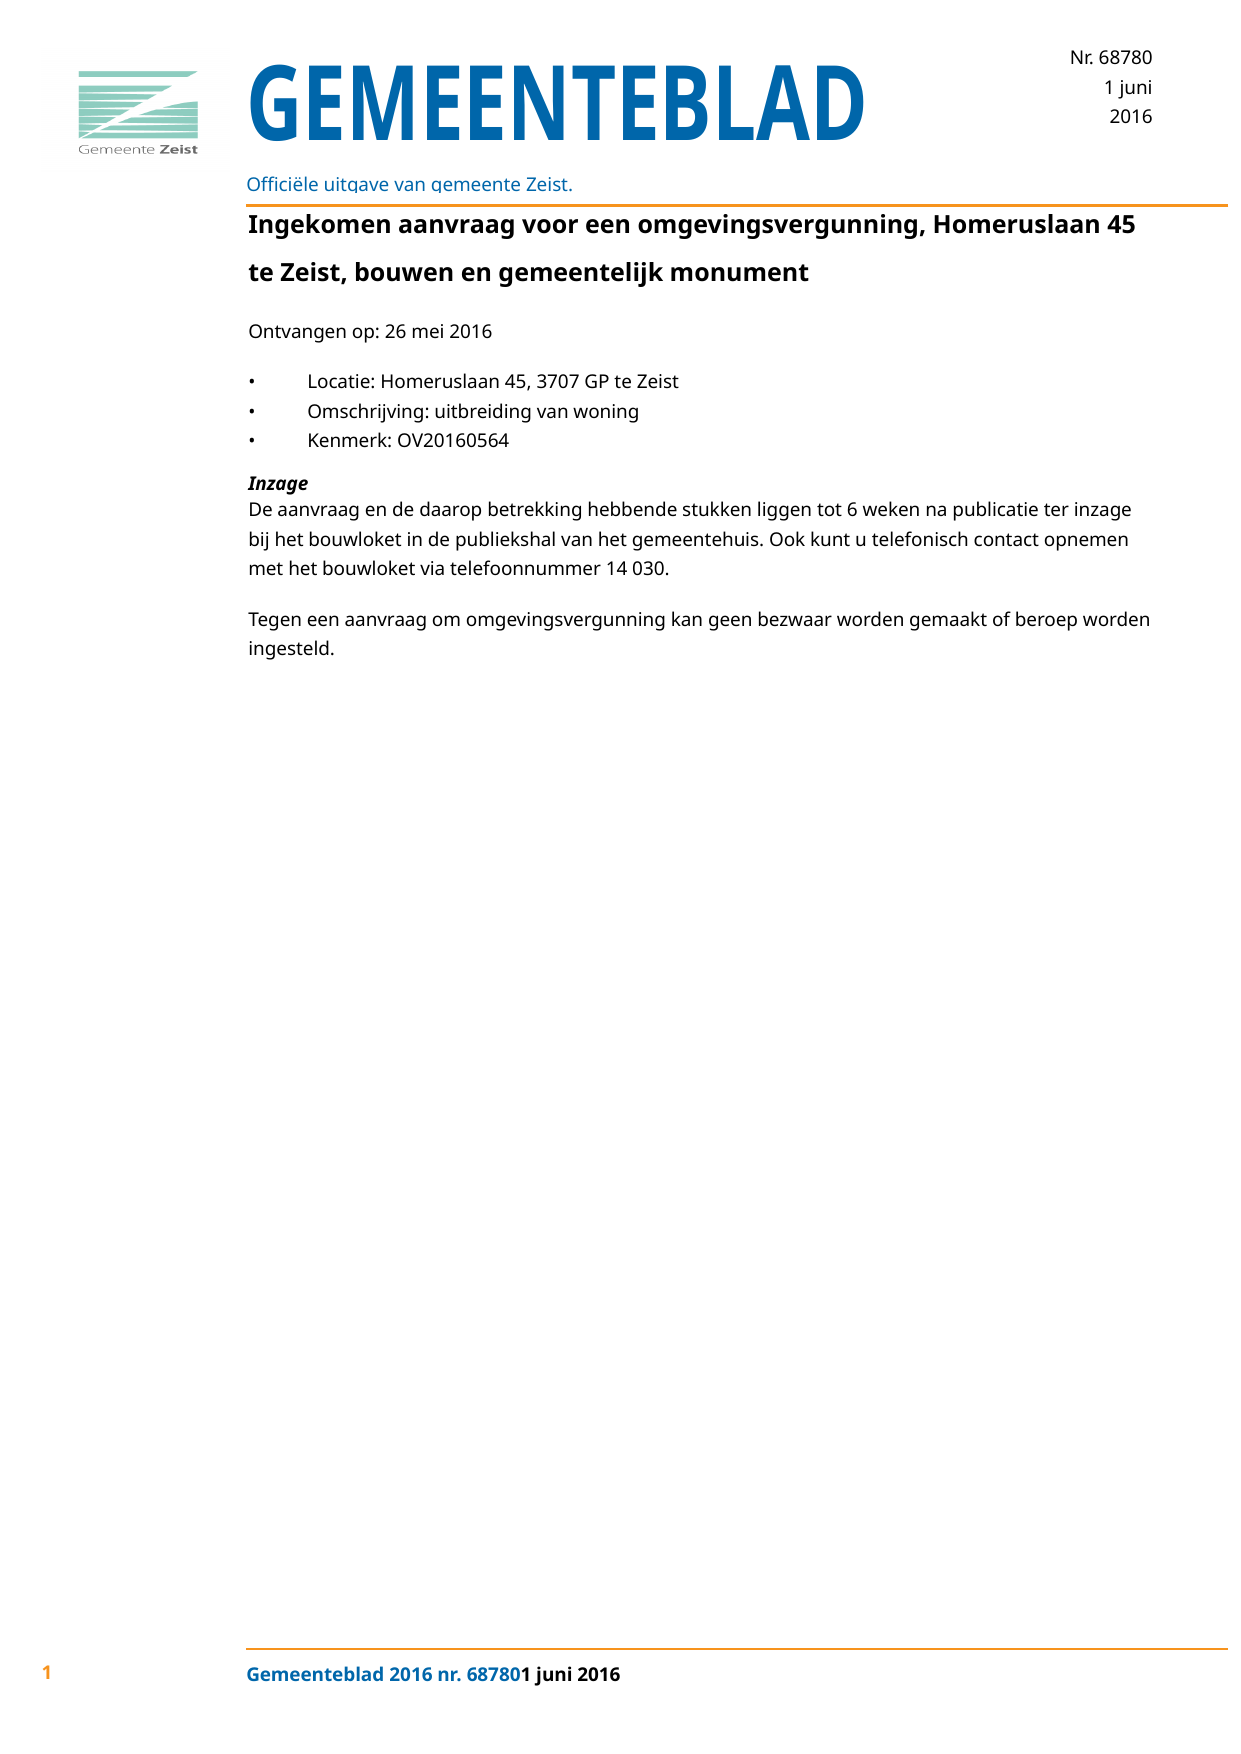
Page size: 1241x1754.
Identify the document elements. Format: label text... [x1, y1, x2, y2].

list Locatie: Homeruslaan 45, 3707 GP te Zeist [248, 368, 1152, 394]
text Ingekomen aanvraag voor een omgevingsvergunning, Homeruslaan 45 te Zeist, bouwen en gemeentelijk monument [248, 207, 1152, 288]
picture [41, 47, 231, 172]
text Inzage [248, 471, 1152, 496]
list Omschrijving: uitbreiding van woning [248, 398, 1152, 424]
text Tegen een aanvraag om omgevingsvergunning kan geen bezwaar worden gemaakt of beroep worden ingesteld. [248, 606, 1152, 661]
list Kenmerk: OV20160564 [248, 427, 1152, 453]
text De aanvraag en de daarop betrekking hebbende stukken liggen tot 6 weken na publicatie ter inzage bij het bouwloket in de publiekshal van het gemeentehuis. Ook kunt u telefonisch contact opnemen met het bouwloket via telefoonnummer 14 030. [248, 496, 1152, 581]
text Ontvangen op: 26 mei 2016 [248, 318, 1152, 344]
